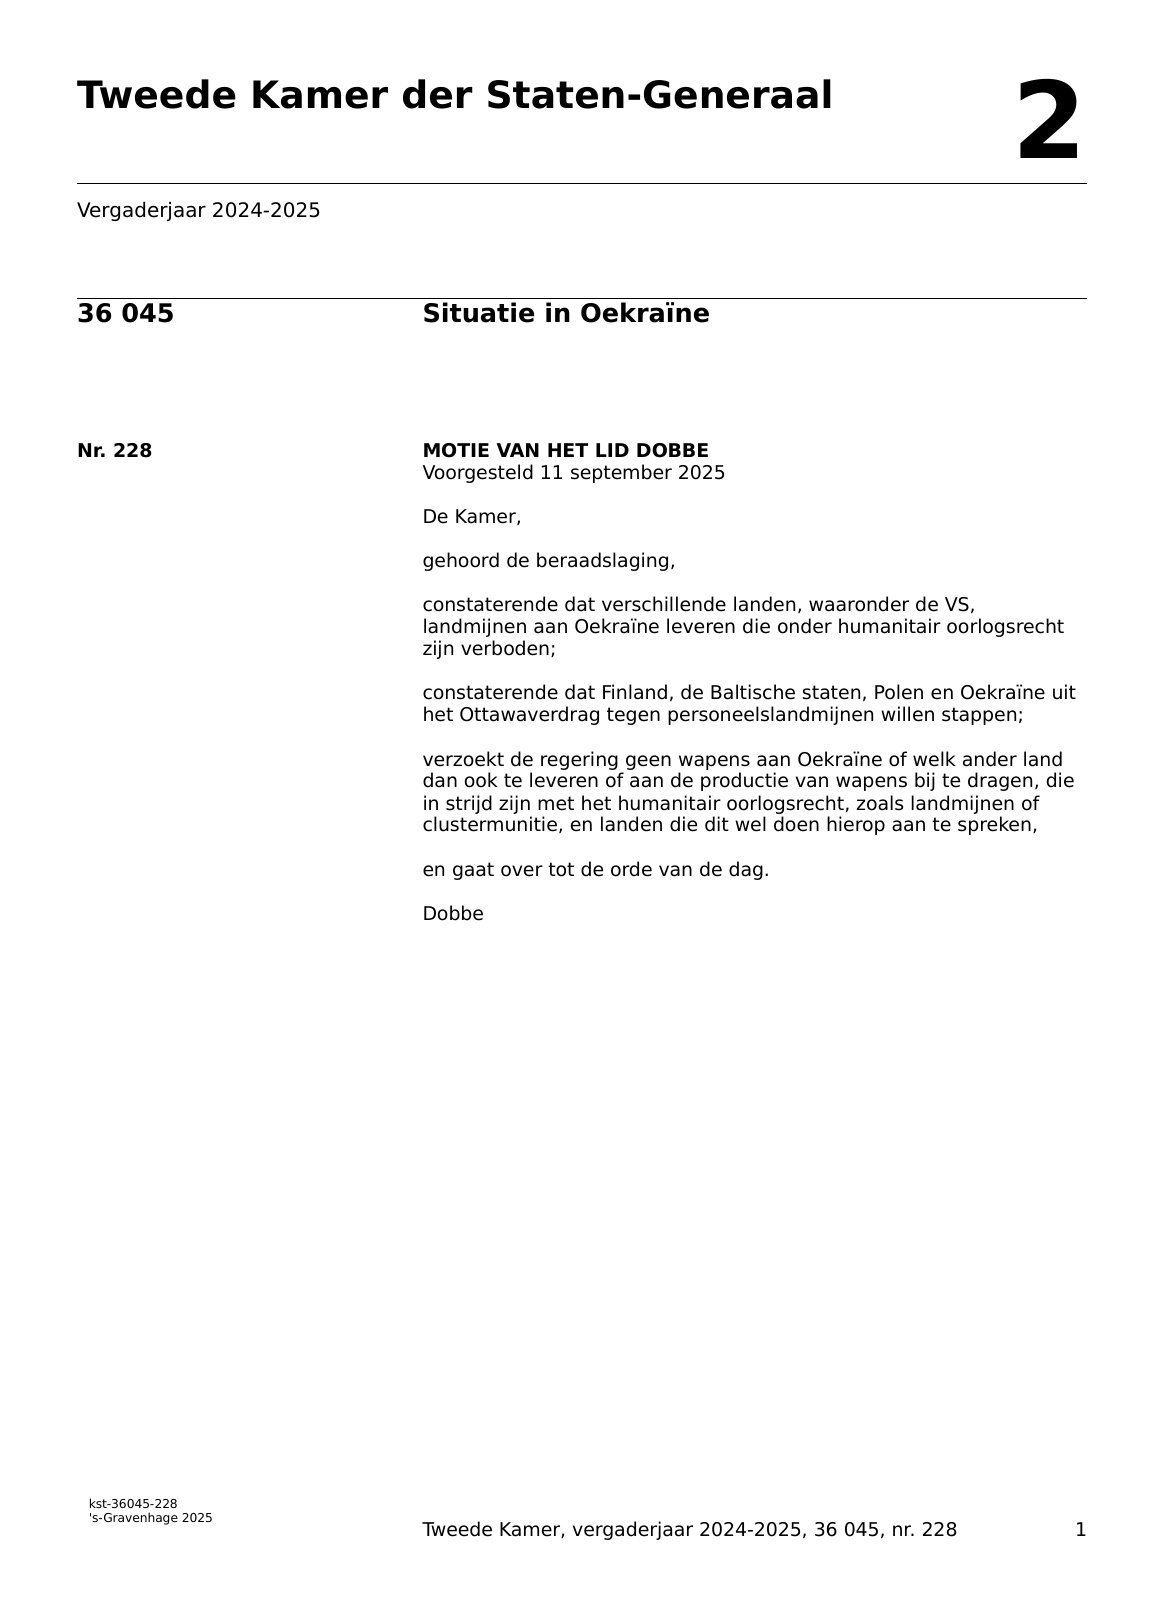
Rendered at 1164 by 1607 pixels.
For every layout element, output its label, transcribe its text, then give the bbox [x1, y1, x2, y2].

table_header Tweede Kamer der Staten-Generaal [77, 59, 886, 183]
text en gaat over tot de orde van de dag. [422, 858, 1087, 881]
subtitle Nr. 228 MOTIE VAN HET LID DOBBE [77, 440, 1087, 462]
text constaterende dat verschillende landen, waaronder de VS, landmijnen aan Oekraïne leveren die onder humanitair oorlogsrecht zijn verboden; [422, 594, 1087, 660]
subtitle 36 045 Situatie in Oekraïne [77, 299, 1087, 329]
text 's-Gravenhage 2025 [88, 1511, 323, 1525]
table_header 2 [886, 59, 1087, 183]
text gehoord de beraadslaging, [422, 550, 1087, 572]
text De Kamer, [422, 506, 1087, 528]
text kst-36045-228 [88, 1497, 323, 1511]
text constaterende dat Finland, de Baltische staten, Polen en Oekraïne uit het Ottawaverdrag tegen personeelslandmijnen willen stappen; [422, 682, 1087, 726]
text Voorgesteld 11 september 2025 [422, 462, 1087, 484]
text verzoekt de regering geen wapens aan Oekraïne of welk ander land dan ook te leveren of aan de productie van wapens bij te dragen, die in strijd zijn met het humanitair oorlogsrecht, zoals landmijnen of clustermunitie, en landen die dit wel doen hierop aan te spreken, [422, 748, 1087, 836]
text Dobbe [422, 903, 1087, 925]
table_cell Vergaderjaar 2024-2025 [77, 184, 1087, 298]
